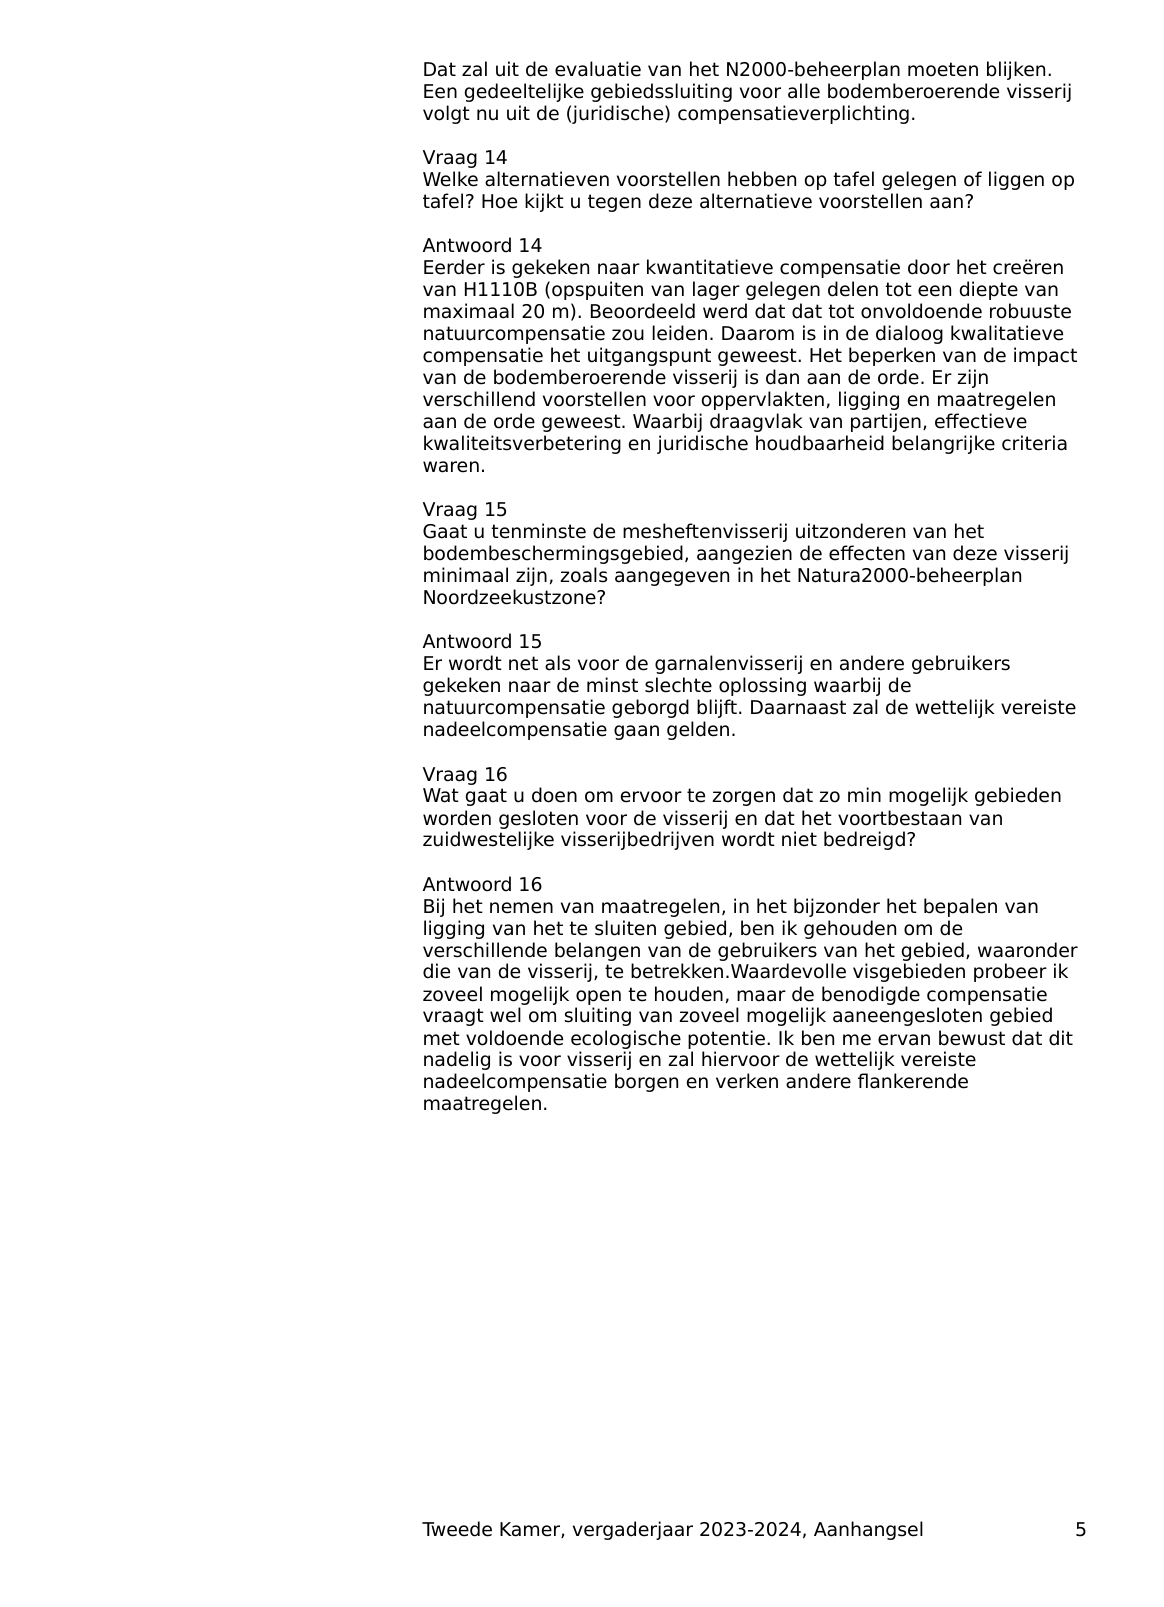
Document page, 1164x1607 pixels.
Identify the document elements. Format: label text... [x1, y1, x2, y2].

text Eerder is gekeken naar kwantitatieve compensatie door het creëren van H1110B (opspuiten van lager gelegen delen tot een diepte van maximaal 20 m). Beoordeeld werd dat dat tot onvoldoende robuuste natuurcompensatie zou leiden. Daarom is in de dialoog kwalitatieve compensatie het uitgangspunt geweest. Het beperken van de impact van de bodemberoerende visserij is dan aan de orde. Er zijn verschillend voorstellen voor oppervlakten, ligging en maatregelen aan de orde geweest. Waarbij draagvlak van partijen, effectieve kwaliteitsverbetering en juridische houdbaarheid belangrijke criteria waren. [422, 257, 1087, 477]
text Er wordt net als voor de garnalenvisserij en andere gebruikers gekeken naar de minst slechte oplossing waarbij de natuurcompensatie geborgd blijft. Daarnaast zal de wettelijk vereiste nadeelcompensatie gaan gelden. [422, 653, 1087, 741]
text Gaat u tenminste de mesheftenvisserij uitzonderen van het bodembeschermingsgebied, aangezien de effecten van deze visserij minimaal zijn, zoals aangegeven in het Natura2000-beheerplan Noordzeekustzone? [422, 521, 1087, 609]
text Vraag 14 [422, 147, 1087, 169]
text Bij het nemen van maatregelen, in het bijzonder het bepalen van ligging van het te sluiten gebied, ben ik gehouden om de verschillende belangen van de gebruikers van het gebied, waaronder die van de visserij, te betrekken.Waardevolle visgebieden probeer ik zoveel mogelijk open te houden, maar de benodigde compensatie vraagt wel om sluiting van zoveel mogelijk aaneengesloten gebied met voldoende ecologische potentie. Ik ben me ervan bewust dat dit nadelig is voor visserij en zal hiervoor de wettelijk vereiste nadeelcompensatie borgen en verken andere flankerende maatregelen. [422, 896, 1087, 1115]
text Vraag 15 [422, 499, 1087, 521]
text Wat gaat u doen om ervoor te zorgen dat zo min mogelijk gebieden worden gesloten voor de visserij en dat het voortbestaan van zuidwestelijke visserijbedrijven wordt niet bedreigd? [422, 785, 1087, 851]
text Antwoord 15 [422, 631, 1087, 653]
text Antwoord 14 [422, 235, 1087, 257]
text Welke alternatieven voorstellen hebben op tafel gelegen of liggen op tafel? Hoe kijkt u tegen deze alternatieve voorstellen aan? [422, 169, 1087, 213]
text Vraag 16 [422, 763, 1087, 785]
text Antwoord 16 [422, 873, 1087, 896]
text Dat zal uit de evaluatie van het N2000-beheerplan moeten blijken. Een gedeeltelijke gebiedssluiting voor alle bodemberoerende visserij volgt nu uit de (juridische) compensatieverplichting. [422, 59, 1087, 125]
